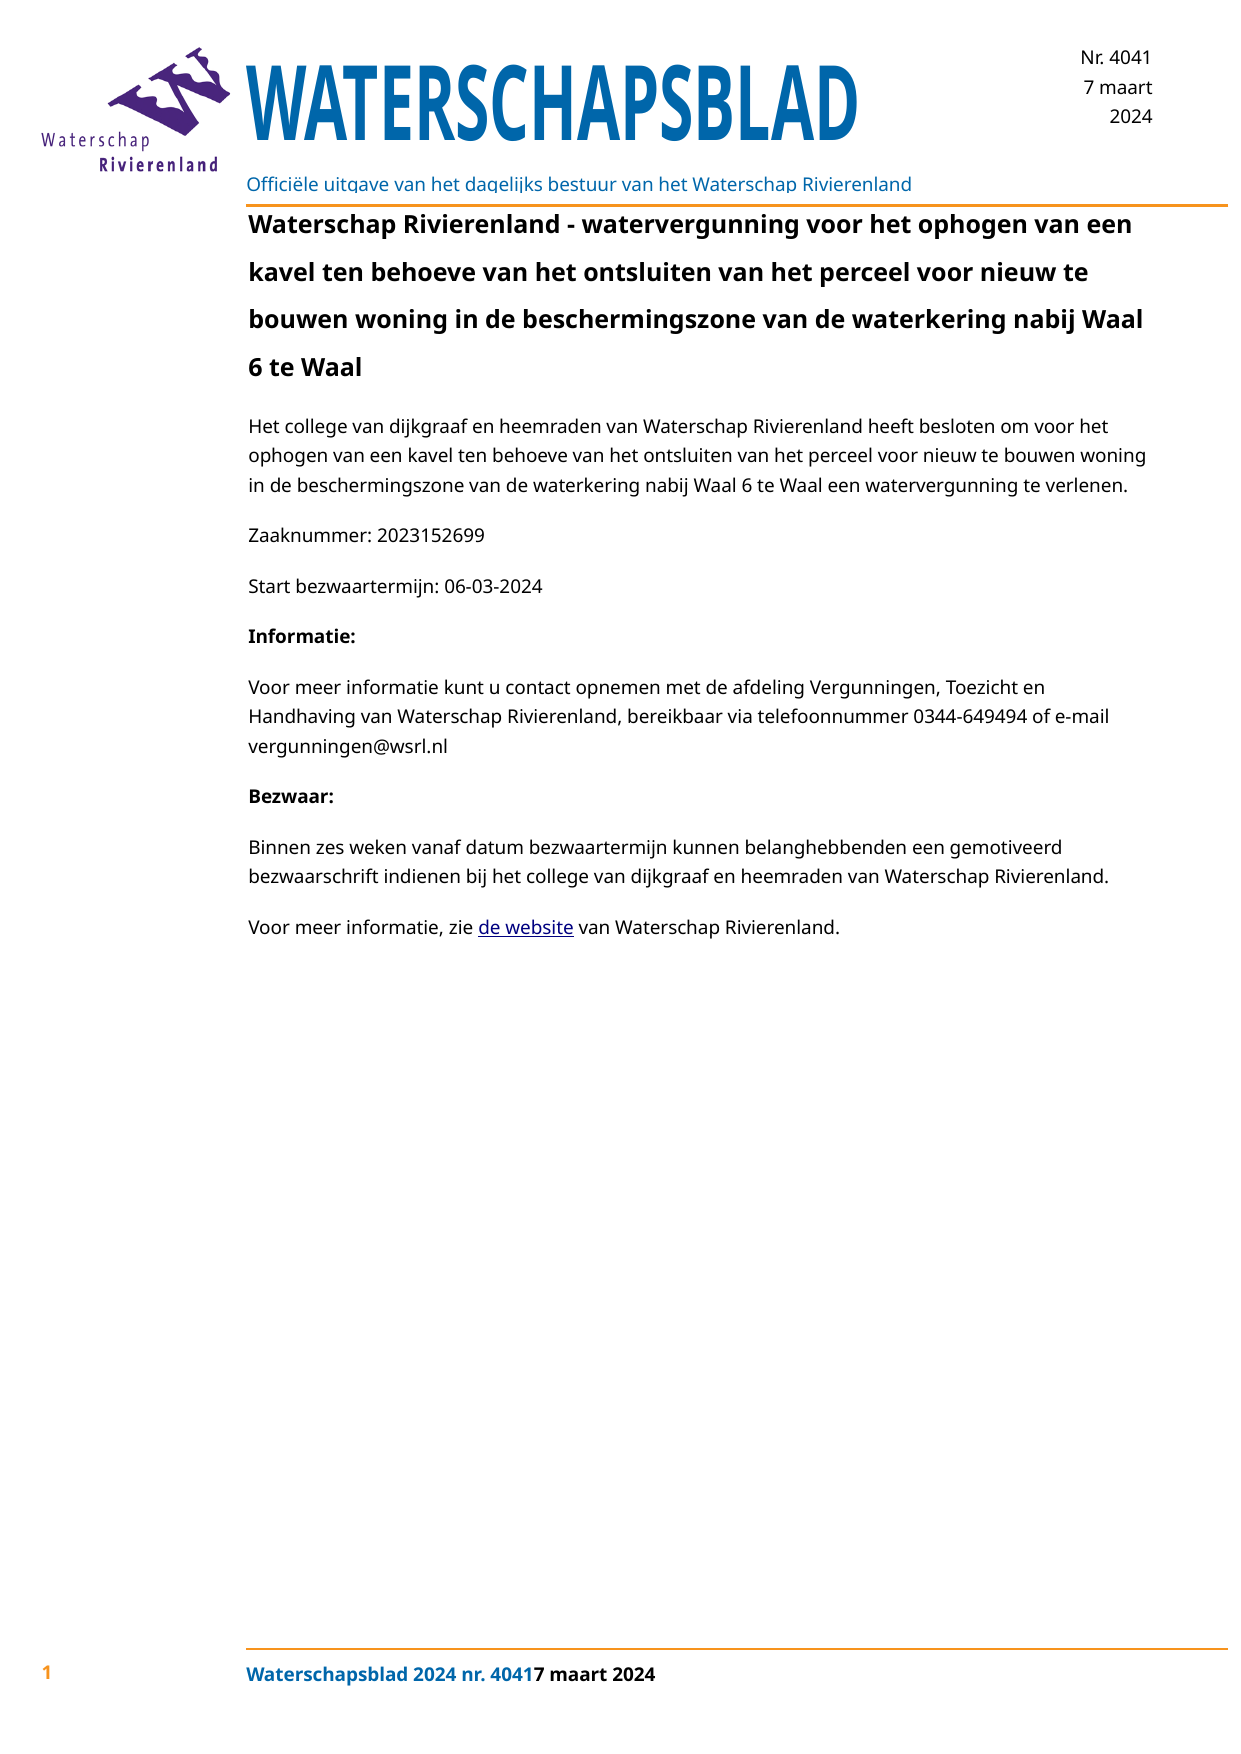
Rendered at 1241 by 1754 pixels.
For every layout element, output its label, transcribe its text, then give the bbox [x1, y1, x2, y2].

text Waterschap Rivierenland - watervergunning voor het ophogen van een kavel ten behoeve van het ontsluiten van het perceel voor nieuw te bouwen woning in de beschermingszone van de waterkering nabij Waal 6 te Waal [248, 207, 1152, 384]
text Binnen zes weken vanaf datum bezwaartermijn kunnen belanghebbenden een gemotiveerd bezwaarschrift indienen bij het college van dijkgraaf en heemraden van Waterschap Rivierenland. [248, 834, 1152, 889]
text Informatie: [248, 623, 1152, 649]
text Voor meer informatie, zie de website van Waterschap Rivierenland. [248, 914, 1152, 940]
text Start bezwaartermijn: 06-03-2024 [248, 573, 1152, 599]
text Zaaknummer: 2023152699 [248, 523, 1152, 548]
picture [41, 47, 231, 172]
text Bezwaar: [248, 783, 1152, 809]
text Voor meer informatie kunt u contact opnemen met de afdeling Vergunningen, Toezicht en Handhaving van Waterschap Rivierenland, bereikbaar via telefoonnummer 0344-649494 of e-mail vergunningen@wsrl.nl [248, 674, 1152, 759]
text Het college van dijkgraaf en heemraden van Waterschap Rivierenland heeft besloten om voor het ophogen van een kavel ten behoeve van het ontsluiten van het perceel voor nieuw te bouwen woning in de beschermingszone van de waterkering nabij Waal 6 te Waal een watervergunning te verlenen. [248, 413, 1152, 498]
